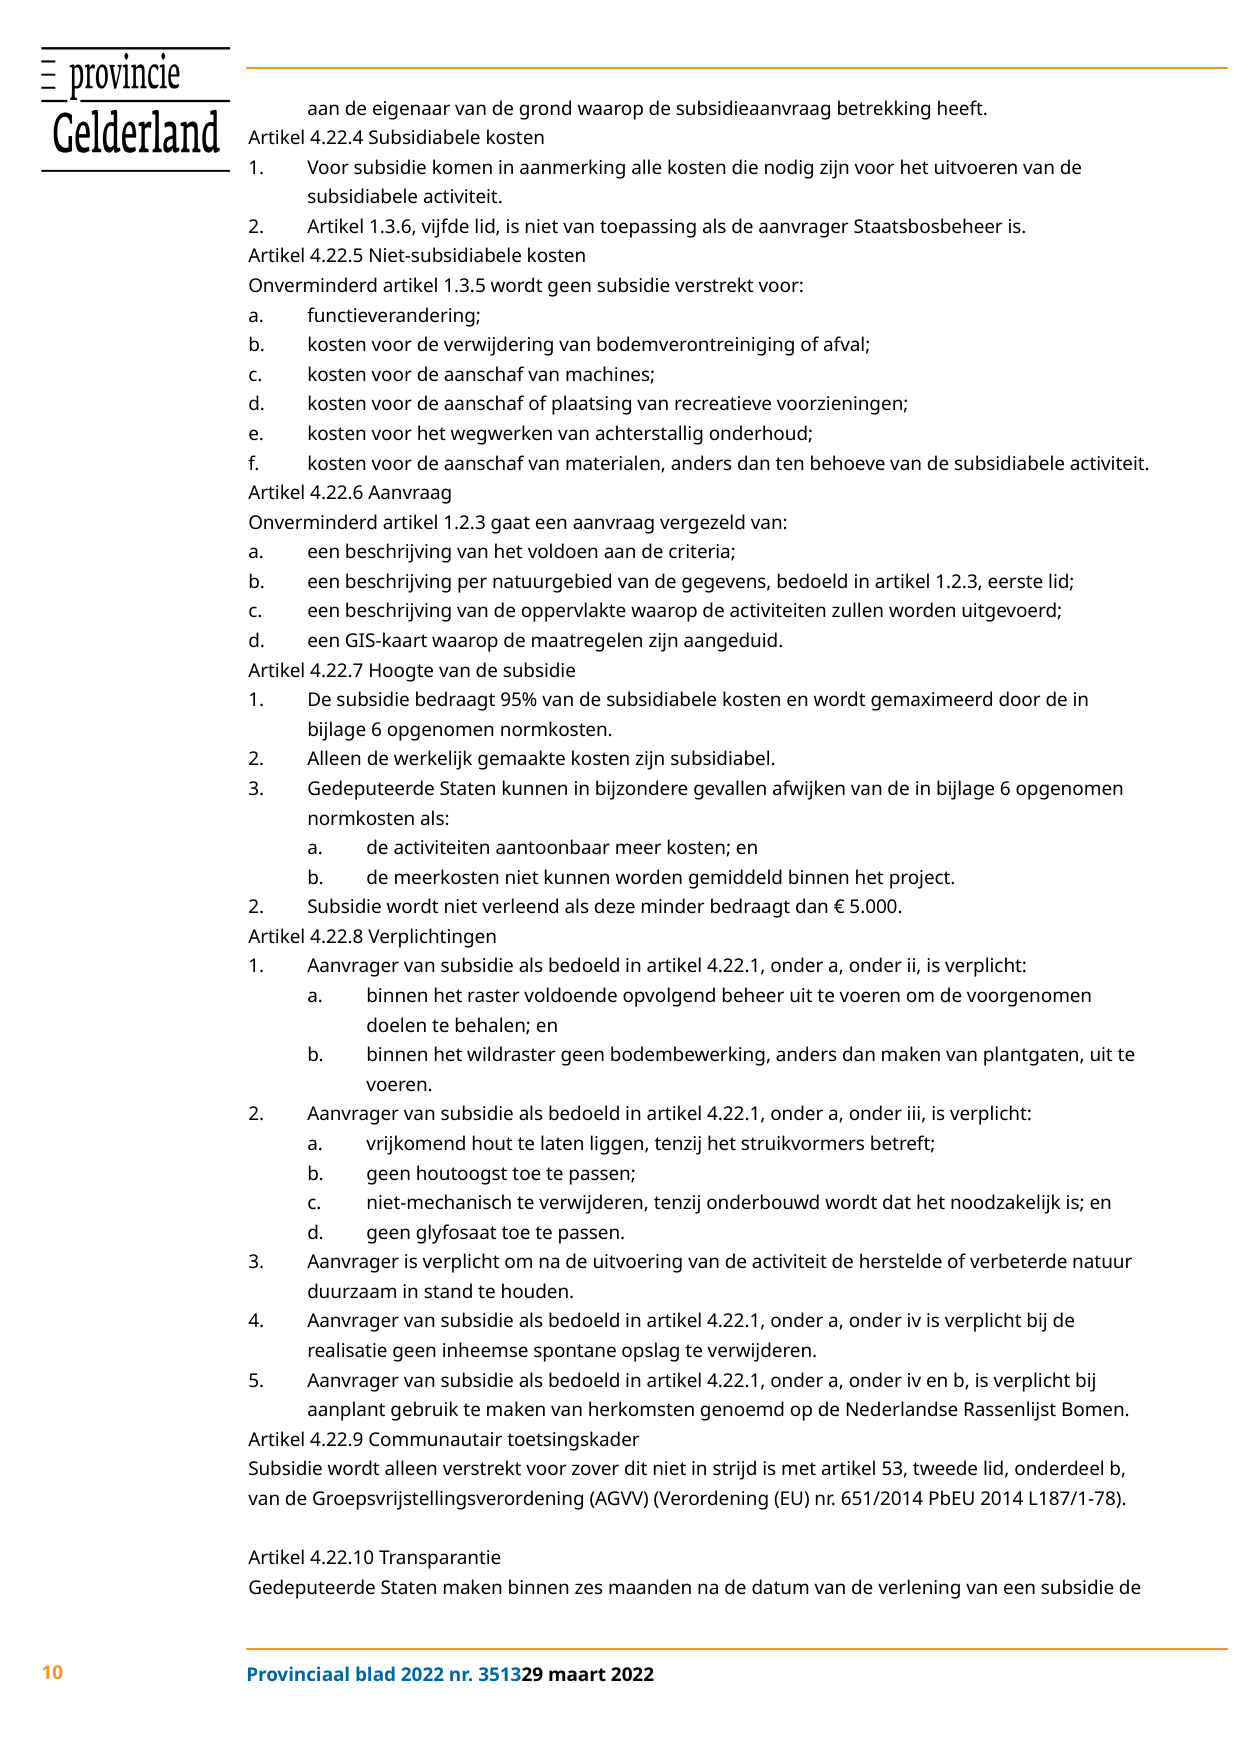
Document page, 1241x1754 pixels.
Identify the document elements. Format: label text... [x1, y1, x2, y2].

text Subsidie wordt alleen verstrekt voor zover dit niet in strijd is met artikel 53, tweede lid, onderdeel b, van de Groepsvrijstellingsverordening (AGVV) (Verordening (EU) nr. 651/2014 PbEU 2014 L187/1-78). [248, 1456, 1152, 1511]
text Gedeputeerde Staten maken binnen zes maanden na de datum van de verlening van een subsidie de [248, 1574, 1152, 1600]
list binnen het wildraster geen bodembewerking, anders dan maken van plantgaten, uit te voeren. [307, 1041, 1152, 1097]
text Onverminderd artikel 1.3.5 wordt geen subsidie verstrekt voor: [248, 272, 1152, 298]
picture [41, 47, 231, 172]
text Onverminderd artikel 1.2.3 gaat een aanvraag vergezeld van: [248, 509, 1152, 535]
list Voor subsidie komen in aanmerking alle kosten die nodig zijn voor het uitvoeren van de subsidiabele activiteit. [248, 154, 1152, 209]
list kosten voor de aanschaf of plaatsing van recreatieve voorzieningen; [248, 391, 1152, 416]
list kosten voor het wegwerken van achterstallig onderhoud; [248, 420, 1152, 446]
list binnen het raster voldoende opvolgend beheer uit te voeren om de voorgenomen doelen te behalen; en [307, 982, 1152, 1038]
list kosten voor de aanschaf van machines; [248, 361, 1152, 387]
list aan de eigenaar van de grond waarop de subsidieaanvraag betrekking heeft. [248, 95, 1152, 121]
text Artikel 4.22.5 Niet-subsidiabele kosten [248, 243, 1152, 268]
text Artikel 4.22.10 Transparantie [248, 1544, 1152, 1570]
list De subsidie bedraagt 95% van de subsidiabele kosten en wordt gemaximeerd door de in bijlage 6 opgenomen normkosten. [248, 686, 1152, 742]
list een GIS-kaart waarop de maatregelen zijn aangeduid. [248, 627, 1152, 653]
list de activiteiten aantoonbaar meer kosten; en [307, 834, 1152, 860]
list vrijkomend hout te laten liggen, tenzij het struikvormers betreft; [307, 1130, 1152, 1156]
list een beschrijving per natuurgebied van de gegevens, bedoeld in artikel 1.2.3, eerste lid; [248, 568, 1152, 594]
list kosten voor de aanschaf van materialen, anders dan ten behoeve van de subsidiabele activiteit. [248, 450, 1152, 476]
list een beschrijving van het voldoen aan de criteria; [248, 538, 1152, 564]
list Aanvrager van subsidie als bedoeld in artikel 4.22.1, onder a, onder iii, is verplicht: [248, 1101, 1152, 1126]
list niet-mechanisch te verwijderen, tenzij onderbouwd wordt dat het noodzakelijk is; en [307, 1189, 1152, 1215]
list geen glyfosaat toe te passen. [307, 1219, 1152, 1245]
list Aanvrager is verplicht om na de uitvoering van de activiteit de herstelde of verbeterde natuur duurzaam in stand te houden. [248, 1248, 1152, 1304]
list Artikel 1.3.6, vijfde lid, is niet van toepassing als de aanvrager Staatsbosbeheer is. [248, 213, 1152, 239]
text Artikel 4.22.9 Communautair toetsingskader [248, 1426, 1152, 1452]
text Artikel 4.22.7 Hoogte van de subsidie [248, 657, 1152, 683]
list de meerkosten niet kunnen worden gemiddeld binnen het project. [307, 864, 1152, 890]
list Alleen de werkelijk gemaakte kosten zijn subsidiabel. [248, 746, 1152, 771]
list kosten voor de verwijdering van bodemverontreiniging of afval; [248, 331, 1152, 357]
list Aanvrager van subsidie als bedoeld in artikel 4.22.1, onder a, onder iv en b, is verplicht bij aanplant gebruik te maken van herkomsten genoemd op de Nederlandse Rassenlijst Bomen. [248, 1367, 1152, 1422]
list geen houtoogst toe te passen; [307, 1160, 1152, 1186]
list Aanvrager van subsidie als bedoeld in artikel 4.22.1, onder a, onder ii, is verplicht: [248, 953, 1152, 978]
text Artikel 4.22.8 Verplichtingen [248, 923, 1152, 949]
list een beschrijving van de oppervlakte waarop de activiteiten zullen worden uitgevoerd; [248, 598, 1152, 623]
list Aanvrager van subsidie als bedoeld in artikel 4.22.1, onder a, onder iv is verplicht bij de realisatie geen inheemse spontane opslag te verwijderen. [248, 1308, 1152, 1363]
text Artikel 4.22.6 Aanvraag [248, 479, 1152, 505]
list Gedeputeerde Staten kunnen in bijzondere gevallen afwijken van de in bijlage 6 opgenomen normkosten als: [248, 775, 1152, 831]
text Artikel 4.22.4 Subsidiabele kosten [248, 124, 1152, 150]
list Subsidie wordt niet verleend als deze minder bedraagt dan € 5.000. [248, 893, 1152, 919]
list functieverandering; [248, 302, 1152, 328]
